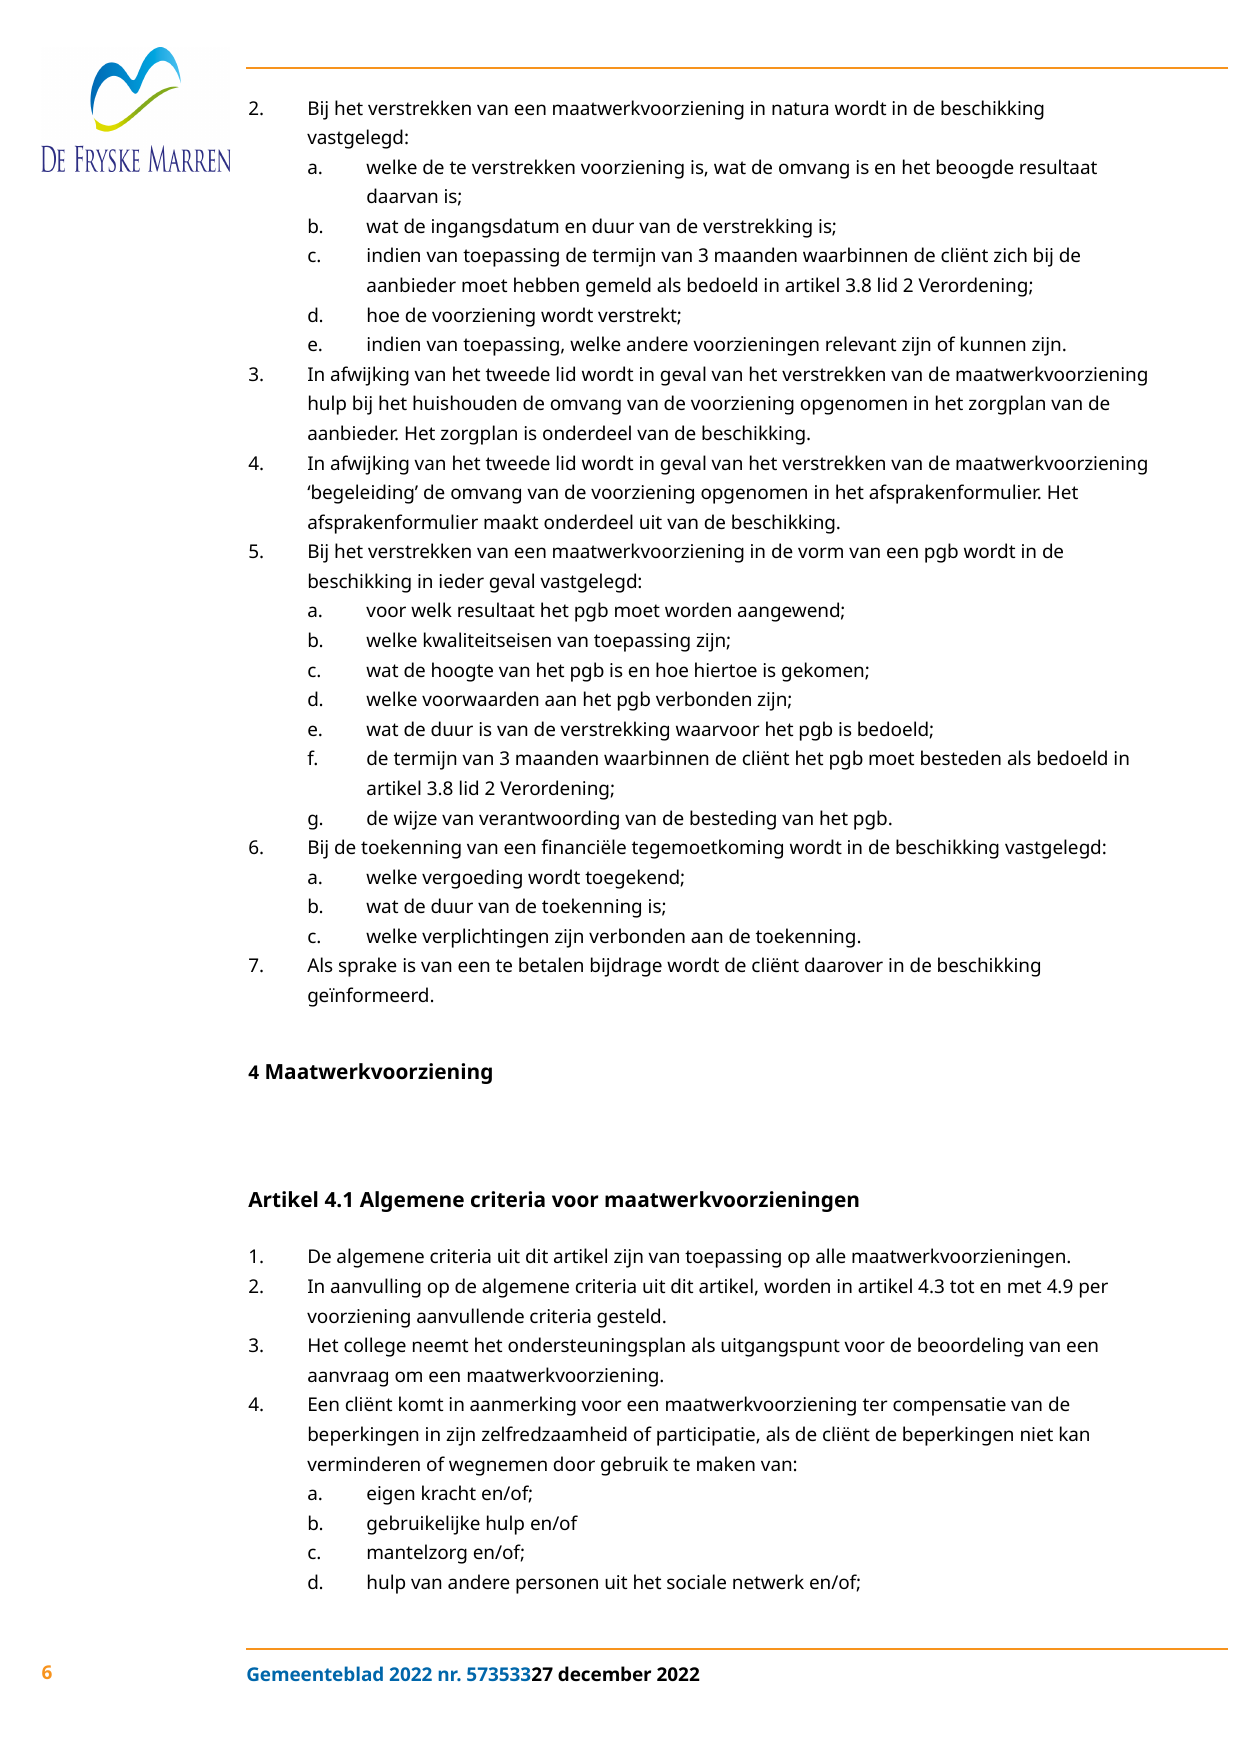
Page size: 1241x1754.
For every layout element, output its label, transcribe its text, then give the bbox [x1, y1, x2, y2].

text Artikel 4.1 Algemene criteria voor maatwerkvoorzieningen [248, 1186, 1152, 1214]
list welke verplichtingen zijn verbonden aan de toekenning. [307, 923, 1152, 949]
text 4 Maatwerkvoorziening [248, 1057, 1152, 1086]
list wat de duur is van de verstrekking waarvoor het pgb is bedoeld; [307, 716, 1152, 742]
list welke voorwaarden aan het pgb verbonden zijn; [307, 686, 1152, 712]
list de wijze van verantwoording van de besteding van het pgb. [307, 805, 1152, 831]
list Bij het verstrekken van een maatwerkvoorziening in de vorm van een pgb wordt in de beschikking in ieder geval vastgelegd: [248, 538, 1152, 594]
list hulp van andere personen uit het sociale netwerk en/of; [307, 1569, 1152, 1595]
list Het college neemt het ondersteuningsplan als uitgangspunt voor de beoordeling van een aanvraag om een maatwerkvoorziening. [248, 1332, 1152, 1388]
list wat de duur van de toekenning is; [307, 893, 1152, 919]
list wat de ingangsdatum en duur van de verstrekking is; [307, 213, 1152, 239]
list indien van toepassing de termijn van 3 maanden waarbinnen de cliënt zich bij de aanbieder moet hebben gemeld als bedoeld in artikel 3.8 lid 2 Verordening; [307, 243, 1152, 298]
list de termijn van 3 maanden waarbinnen de cliënt het pgb moet besteden als bedoeld in artikel 3.8 lid 2 Verordening; [307, 746, 1152, 801]
list welke de te verstrekken voorziening is, wat de omvang is en het beoogde resultaat daarvan is; [307, 154, 1152, 209]
list mantelzorg en/of; [307, 1539, 1152, 1565]
list In afwijking van het tweede lid wordt in geval van het verstrekken van de maatwerkvoorziening ‘begeleiding’ de omvang van de voorziening opgenomen in het afsprakenformulier. Het afsprakenformulier maakt onderdeel uit van de beschikking. [248, 450, 1152, 535]
list In afwijking van het tweede lid wordt in geval van het verstrekken van de maatwerkvoorziening hulp bij het huishouden de omvang van de voorziening opgenomen in het zorgplan van de aanbieder. Het zorgplan is onderdeel van de beschikking. [248, 361, 1152, 446]
list eigen kracht en/of; [307, 1480, 1152, 1506]
list Bij het verstrekken van een maatwerkvoorziening in natura wordt in de beschikking vastgelegd: [248, 95, 1152, 150]
list welke vergoeding wordt toegekend; [307, 864, 1152, 890]
list De algemene criteria uit dit artikel zijn van toepassing op alle maatwerkvoorzieningen. [248, 1244, 1152, 1269]
list gebruikelijke hulp en/of [307, 1510, 1152, 1536]
list hoe de voorziening wordt verstrekt; [307, 302, 1152, 328]
list indien van toepassing, welke andere voorzieningen relevant zijn of kunnen zijn. [307, 331, 1152, 357]
list welke kwaliteitseisen van toepassing zijn; [307, 627, 1152, 653]
list Een cliënt komt in aanmerking voor een maatwerkvoorziening ter compensatie van de beperkingen in zijn zelfredzaamheid of participatie, als de cliënt de beperkingen niet kan verminderen of wegnemen door gebruik te maken van: [248, 1392, 1152, 1476]
picture [41, 47, 231, 172]
list voor welk resultaat het pgb moet worden aangewend; [307, 598, 1152, 623]
list wat de hoogte van het pgb is en hoe hiertoe is gekomen; [307, 657, 1152, 683]
list Bij de toekenning van een financiële tegemoetkoming wordt in de beschikking vastgelegd: [248, 834, 1152, 860]
list In aanvulling op de algemene criteria uit dit artikel, worden in artikel 4.3 tot en met 4.9 per voorziening aanvullende criteria gesteld. [248, 1273, 1152, 1328]
list Als sprake is van een te betalen bijdrage wordt de cliënt daarover in de beschikking geïnformeerd. [248, 953, 1152, 1008]
